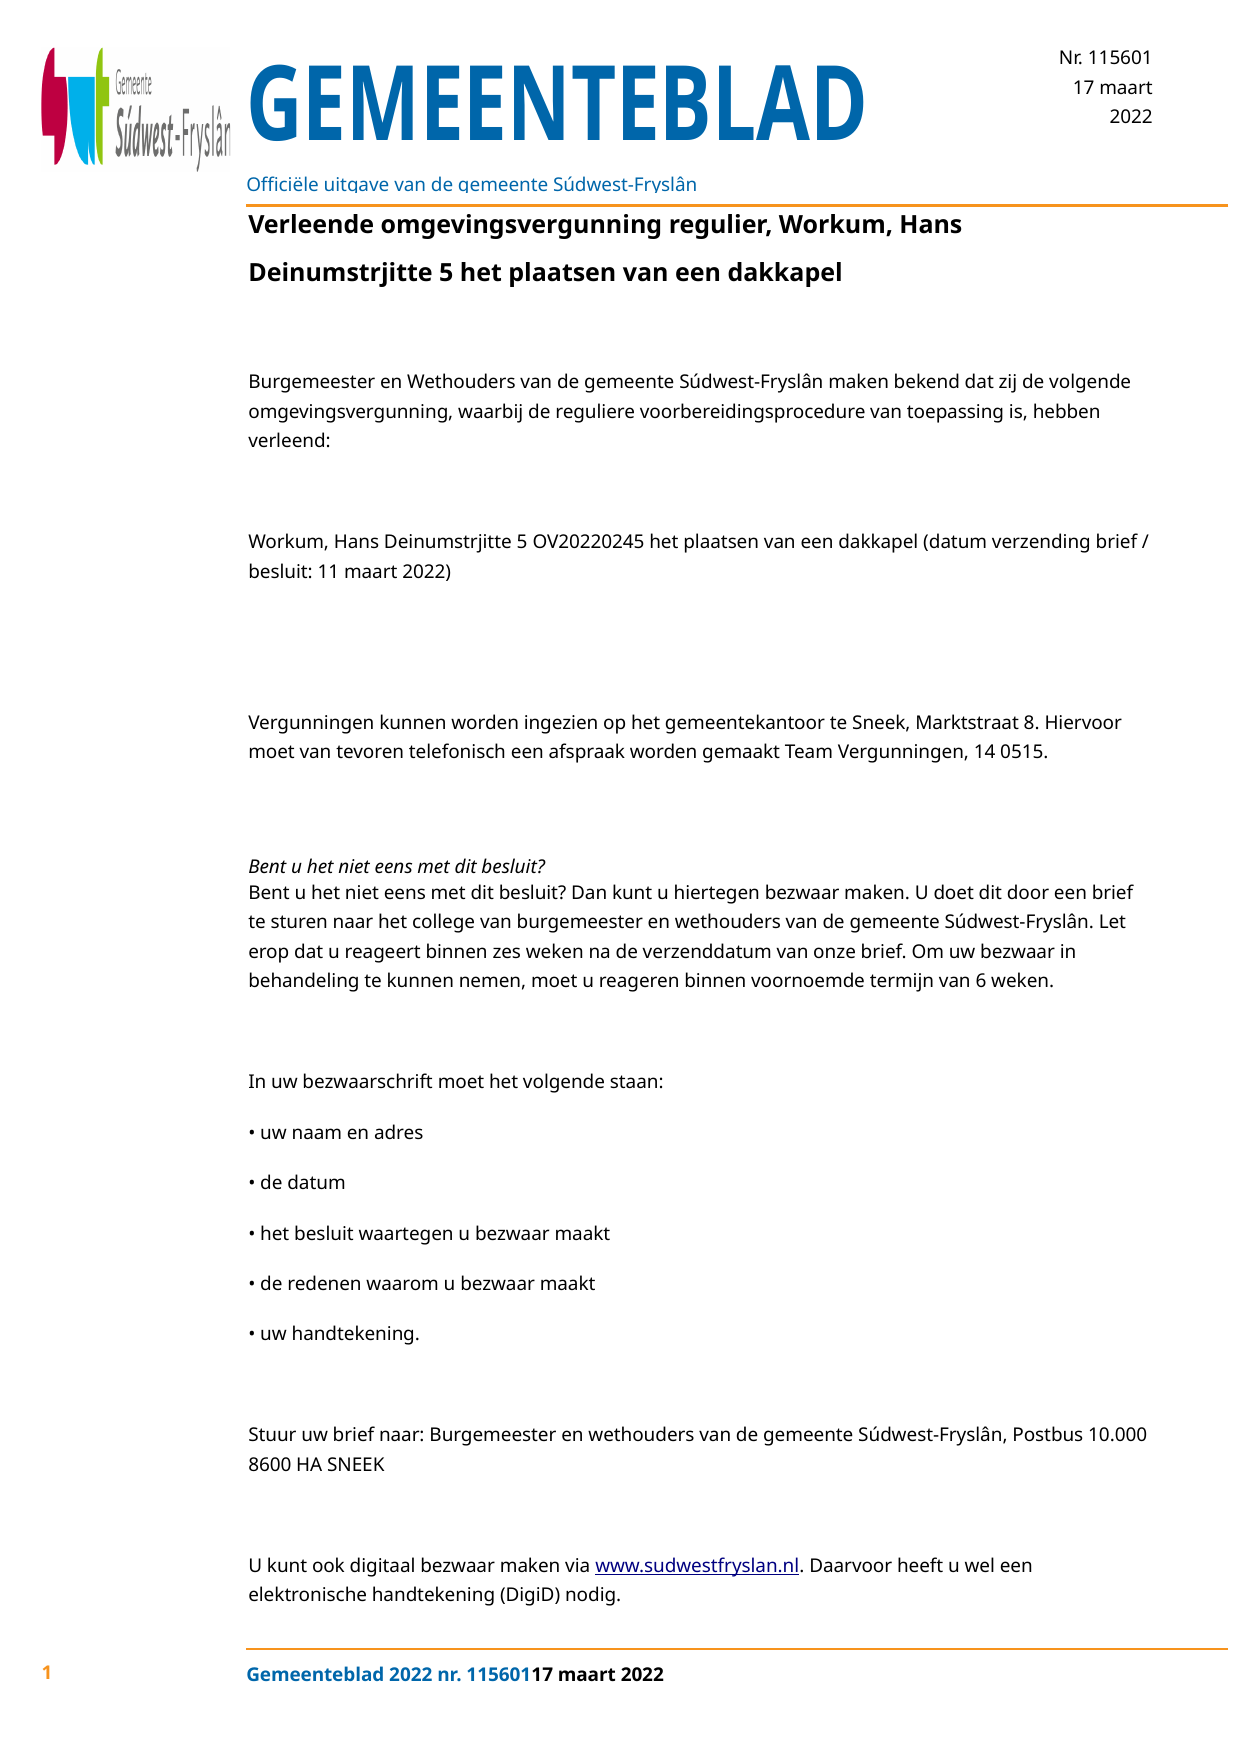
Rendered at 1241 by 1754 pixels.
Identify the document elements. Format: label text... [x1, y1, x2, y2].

text Vergunningen kunnen worden ingezien op het gemeentekantoor te Sneek, Marktstraat 8. Hiervoor moet van tevoren telefonisch een afspraak worden gemaakt Team Vergunningen, 14 0515. [248, 709, 1152, 764]
text Bent u het niet eens met dit besluit? Dan kunt u hiertegen bezwaar maken. U doet dit door een brief te sturen naar het college van burgemeester en wethouders van de gemeente Súdwest-Fryslân. Let erop dat u reageert binnen zes weken na de verzenddatum van onze brief. Om uw bezwaar in behandeling te kunnen nemen, moet u reageren binnen voornoemde termijn van 6 weken. [248, 879, 1152, 993]
text Stuur uw brief naar: Burgemeester en wethouders van de gemeente Súdwest-Fryslân, Postbus 10.000 8600 HA SNEEK [248, 1421, 1152, 1477]
text Burgemeester en Wethouders van de gemeente Súdwest-Fryslân maken bekend dat zij de volgende omgevingsvergunning, waarbij de reguliere voorbereidingsprocedure van toepassing is, hebben verleend: [248, 368, 1152, 453]
text Verleende omgevingsvergunning regulier, Workum, Hans Deinumstrjitte 5 het plaatsen van een dakkapel [248, 207, 1152, 288]
text • de datum [248, 1169, 1152, 1195]
text • het besluit waartegen u bezwaar maakt [248, 1220, 1152, 1245]
text • uw naam en adres [248, 1119, 1152, 1144]
text • de redenen waarom u bezwaar maakt [248, 1270, 1152, 1296]
text In uw bezwaarschrift moet het volgende staan: [248, 1068, 1152, 1094]
text Workum, Hans Deinumstrjitte 5 OV20220245 het plaatsen van een dakkapel (datum verzending brief / besluit: 11 maart 2022) [248, 528, 1152, 584]
text Bent u het niet eens met dit besluit? [248, 853, 1152, 879]
picture [41, 47, 231, 172]
text U kunt ook digitaal bezwaar maken via www.sudwestfryslan.nl. Daarvoor heeft u wel een elektronische handtekening (DigiD) nodig. [248, 1552, 1152, 1607]
text • uw handtekening. [248, 1321, 1152, 1346]
